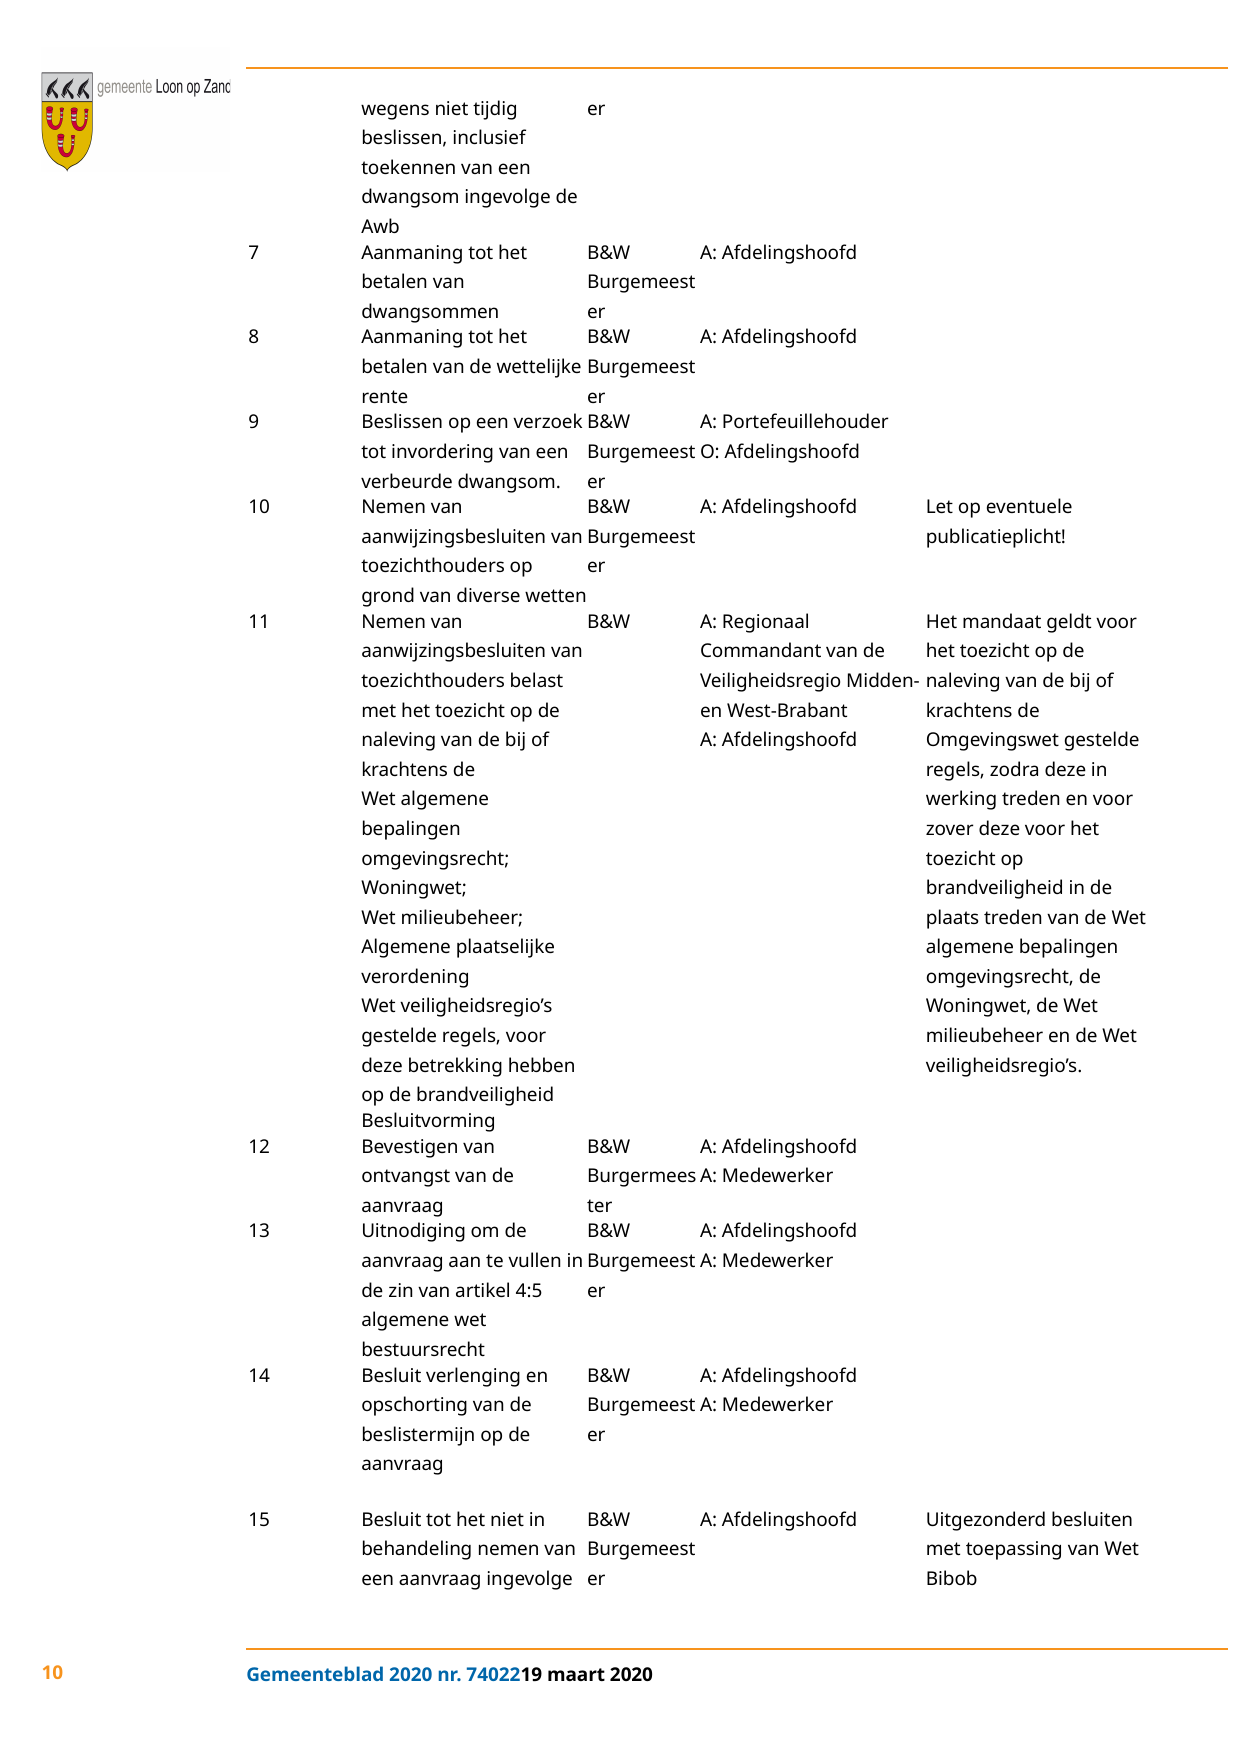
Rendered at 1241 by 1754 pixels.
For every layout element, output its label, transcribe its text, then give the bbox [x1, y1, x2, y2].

table_cell A: Regionaal Commandant van de Veiligheidsregio Midden- en West-Brabant A: Afdelingshoofd [700, 608, 926, 1107]
table_cell 10 [248, 494, 361, 608]
table_cell A: Afdelingshoofd A: Medewerker [700, 1218, 926, 1362]
table_cell B&W Burgemeester [587, 1362, 700, 1506]
table_cell wegens niet tijdig beslissen, inclusief toekennen van een dwangsom ingevolge de Awb [361, 95, 587, 239]
table_cell [926, 1133, 1152, 1218]
table_cell B&W Burgemeester [587, 239, 700, 324]
table_cell Let op eventuele publicatieplicht! [926, 494, 1152, 608]
table_cell A: Afdelingshoofd [700, 324, 926, 409]
table_cell 11 [248, 608, 361, 1107]
table_cell [926, 239, 1152, 324]
table_cell A: Afdelingshoofd [700, 1506, 926, 1591]
table_cell 12 [248, 1133, 361, 1218]
table_cell Het mandaat geldt voor het toezicht op de naleving van de bij of krachtens de Omgevingswet gestelde regels, zodra deze in werking treden en voor zover deze voor het toezicht op brandveiligheid in de plaats treden van de Wet algemene bepalingen omgevingsrecht, de Woningwet, de Wet milieubeheer en de Wet veiligheidsregio’s. [926, 608, 1152, 1107]
table_cell [926, 95, 1152, 239]
table_cell A: Afdelingshoofd A: Medewerker [700, 1362, 926, 1506]
table_cell 8 [248, 324, 361, 409]
table_cell [248, 95, 361, 239]
table_cell A: Afdelingshoofd A: Medewerker [700, 1133, 926, 1218]
table_cell 7 [248, 239, 361, 324]
table_cell Aanmaning tot het betalen van dwangsommen [361, 239, 587, 324]
table_cell 13 [248, 1218, 361, 1362]
table_cell Nemen van aanwijzingsbesluiten van toezichthouders belast met het toezicht op de naleving van de bij of krachtens de Wet algemene bepalingen omgevingsrecht; Woningwet; Wet milieubeheer; Algemene plaatselijke verordening Wet veiligheidsregio’s gestelde regels, voor deze betrekking hebben op de brandveiligheid [361, 608, 587, 1107]
table_cell Beslissen op een verzoek tot invordering van een verbeurde dwangsom. [361, 409, 587, 493]
table_cell 14 [248, 1362, 361, 1506]
table_cell 9 [248, 409, 361, 493]
table_cell [926, 409, 1152, 493]
table_cell [248, 1107, 361, 1133]
table_cell er [587, 95, 700, 239]
table_cell [926, 1107, 1152, 1133]
table_cell [700, 1107, 926, 1133]
table_cell Uitnodiging om de aanvraag aan te vullen in de zin van artikel 4:5 algemene wet bestuursrecht [361, 1218, 587, 1362]
table_cell Bevestigen van ontvangst van de aanvraag [361, 1133, 587, 1218]
table_cell 15 [248, 1506, 361, 1591]
table_cell Aanmaning tot het betalen van de wettelijke rente [361, 324, 587, 409]
picture [41, 47, 231, 172]
table_cell B&W Burgermeester [587, 1133, 700, 1218]
table_cell Besluitvorming [361, 1107, 587, 1133]
table_cell Besluit tot het niet in behandeling nemen van een aanvraag ingevolge [361, 1506, 587, 1591]
table_cell B&W Burgemeester [587, 494, 700, 608]
table_cell [926, 1362, 1152, 1506]
table_cell [926, 324, 1152, 409]
table_cell B&W Burgemeester [587, 409, 700, 493]
table_cell A: Portefeuillehouder O: Afdelingshoofd [700, 409, 926, 493]
table_cell [587, 1107, 700, 1133]
table_cell Uitgezonderd besluiten met toepassing van Wet Bibob [926, 1506, 1152, 1591]
table_cell B&W Burgemeester [587, 1506, 700, 1591]
table_cell A: Afdelingshoofd [700, 494, 926, 608]
table_cell B&W Burgemeester [587, 324, 700, 409]
table_cell [926, 1218, 1152, 1362]
table_cell A: Afdelingshoofd [700, 239, 926, 324]
table_cell Nemen van aanwijzingsbesluiten van toezichthouders op grond van diverse wetten [361, 494, 587, 608]
table_cell [700, 95, 926, 239]
table_cell Besluit verlenging en opschorting van de beslistermijn op de aanvraag [361, 1362, 587, 1506]
table_cell B&W Burgemeester [587, 1218, 700, 1362]
table_cell B&W [587, 608, 700, 1107]
